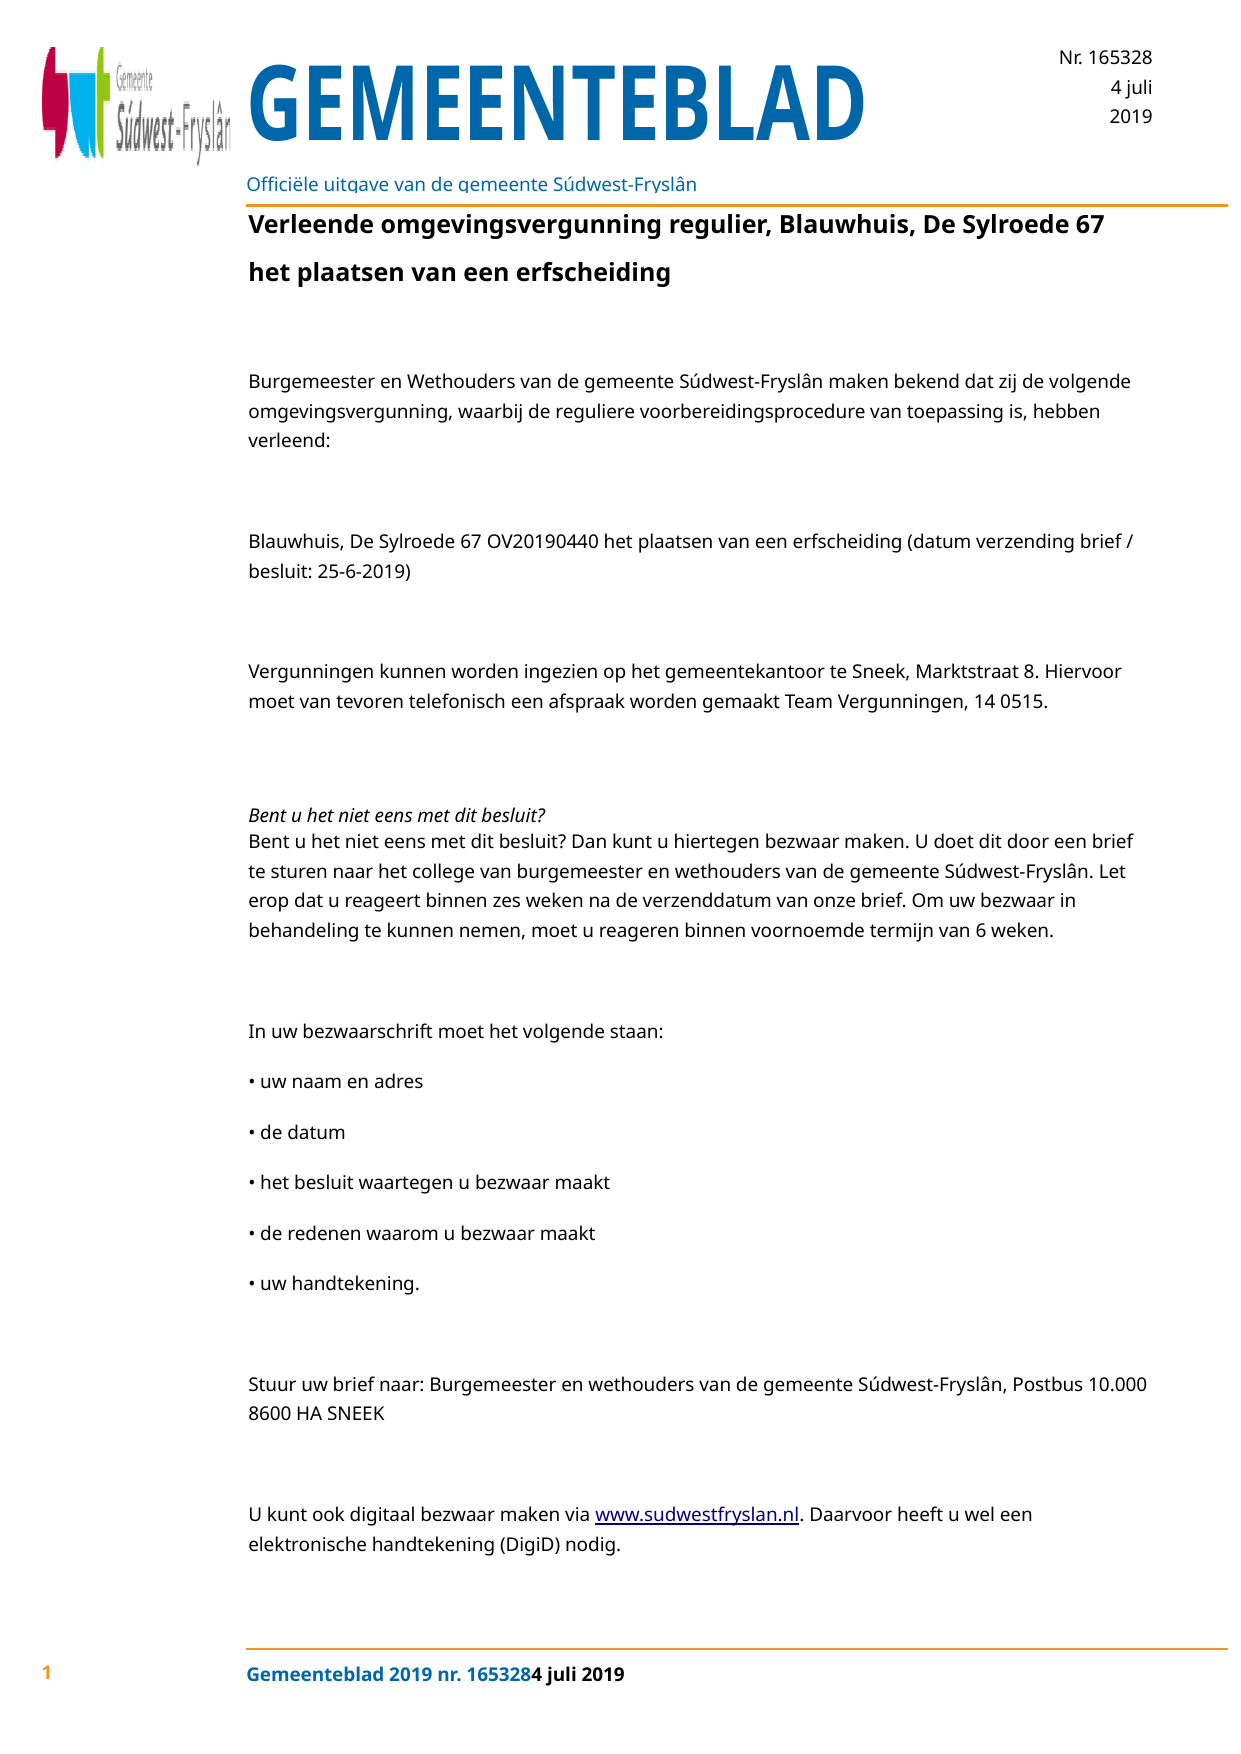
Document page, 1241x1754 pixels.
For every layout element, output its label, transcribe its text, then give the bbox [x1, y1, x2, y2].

text Stuur uw brief naar: Burgemeester en wethouders van de gemeente Súdwest-Fryslân, Postbus 10.000 8600 HA SNEEK [248, 1371, 1152, 1426]
text • de datum [248, 1119, 1152, 1144]
text • uw handtekening. [248, 1270, 1152, 1296]
text • uw naam en adres [248, 1068, 1152, 1094]
text Verleende omgevingsvergunning regulier, Blauwhuis, De Sylroede 67 het plaatsen van een erfscheiding [248, 207, 1152, 288]
text Vergunningen kunnen worden ingezien op het gemeentekantoor te Sneek, Marktstraat 8. Hiervoor moet van tevoren telefonisch een afspraak worden gemaakt Team Vergunningen, 14 0515. [248, 659, 1152, 714]
text In uw bezwaarschrift moet het volgende staan: [248, 1018, 1152, 1044]
text • de redenen waarom u bezwaar maakt [248, 1220, 1152, 1245]
text Bent u het niet eens met dit besluit? Dan kunt u hiertegen bezwaar maken. U doet dit door een brief te sturen naar het college van burgemeester en wethouders van de gemeente Súdwest-Fryslân. Let erop dat u reageert binnen zes weken na de verzenddatum van onze brief. Om uw bezwaar in behandeling te kunnen nemen, moet u reageren binnen voornoemde termijn van 6 weken. [248, 828, 1152, 943]
picture [41, 47, 231, 172]
text • het besluit waartegen u bezwaar maakt [248, 1169, 1152, 1195]
text Bent u het niet eens met dit besluit? [248, 803, 1152, 828]
text Burgemeester en Wethouders van de gemeente Súdwest-Fryslân maken bekend dat zij de volgende omgevingsvergunning, waarbij de reguliere voorbereidingsprocedure van toepassing is, hebben verleend: [248, 368, 1152, 453]
text Blauwhuis, De Sylroede 67 OV20190440 het plaatsen van een erfscheiding (datum verzending brief / besluit: 25-6-2019) [248, 528, 1152, 584]
text U kunt ook digitaal bezwaar maken via www.sudwestfryslan.nl. Daarvoor heeft u wel een elektronische handtekening (DigiD) nodig. [248, 1501, 1152, 1557]
